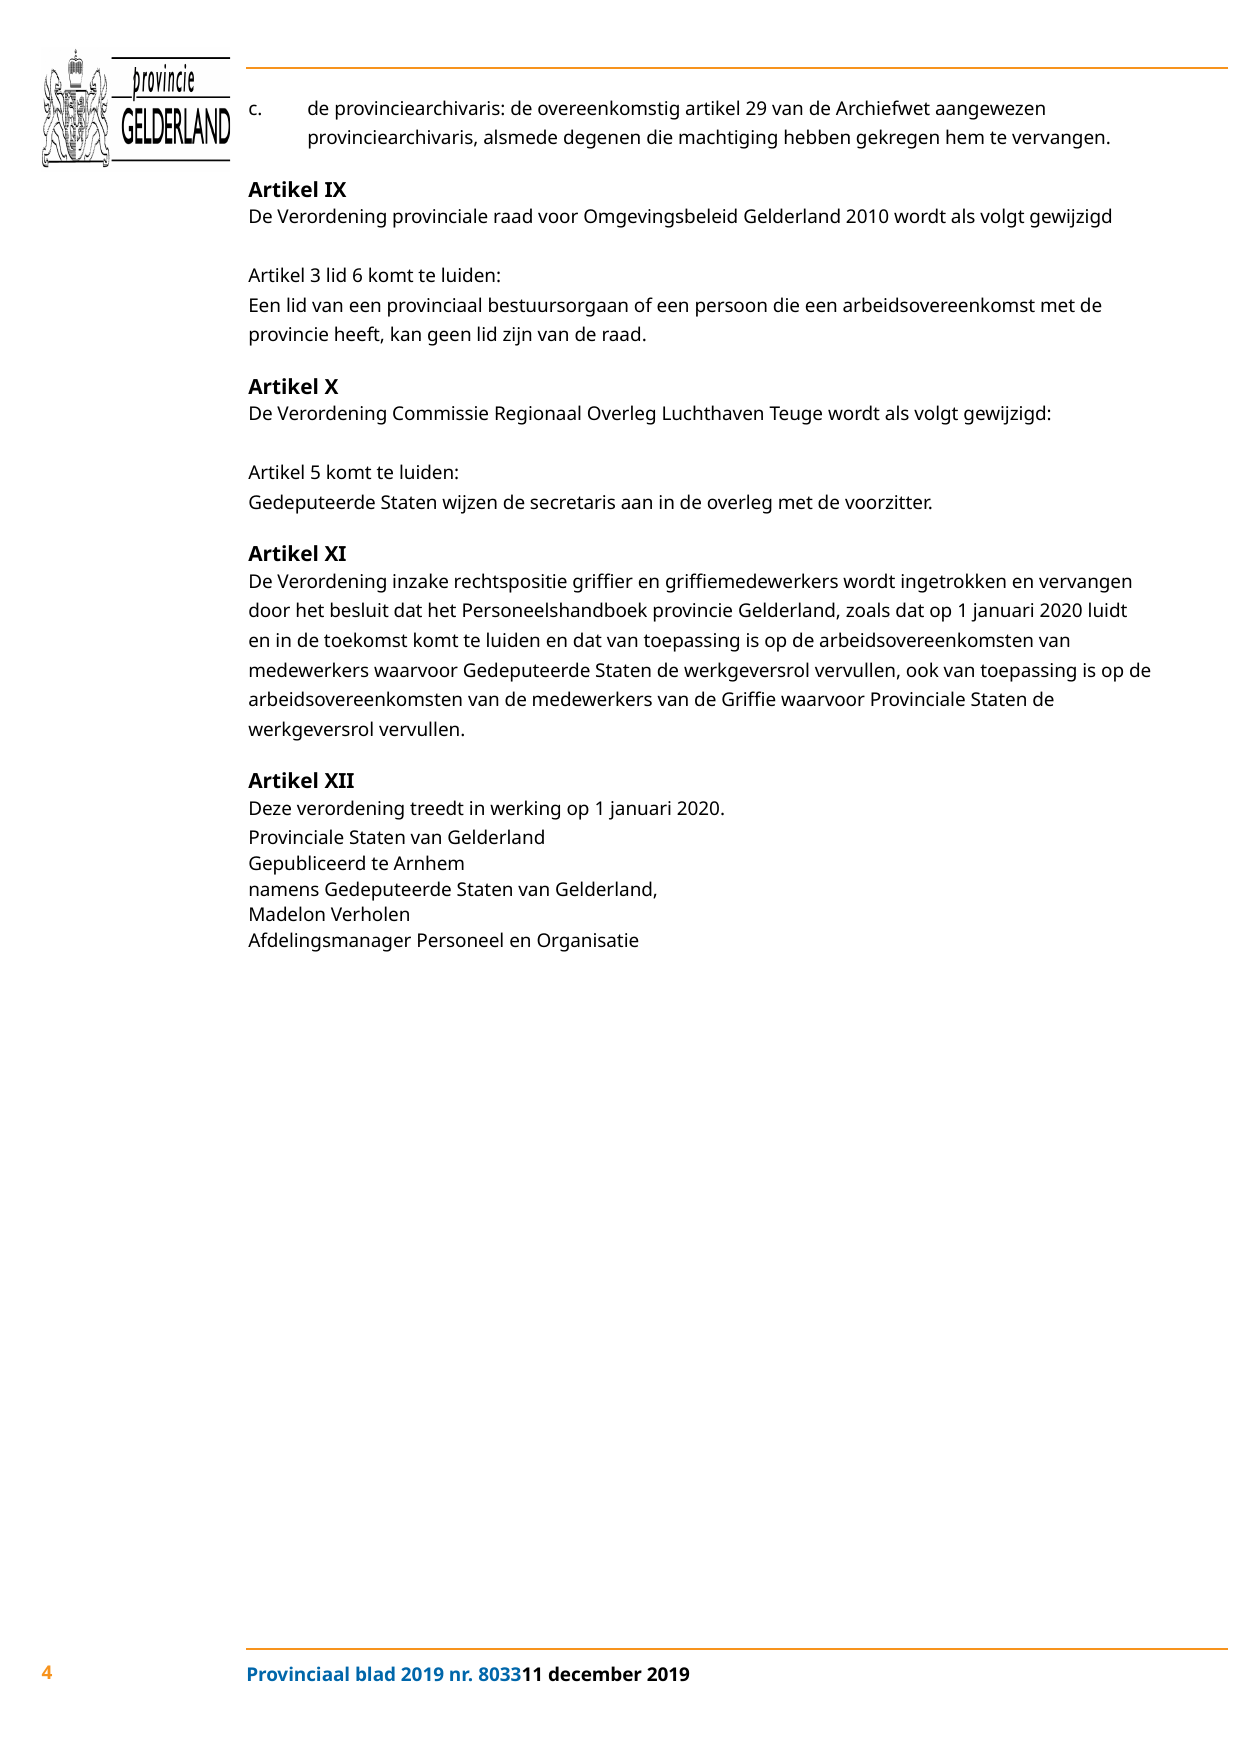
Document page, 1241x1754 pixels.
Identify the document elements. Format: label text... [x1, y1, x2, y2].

text Provinciale Staten van Gelderland [248, 824, 1152, 850]
text Artikel 5 komt te luiden: [248, 459, 1152, 485]
text De Verordening provinciale raad voor Omgevingsbeleid Gelderland 2010 wordt als volgt gewijzigd [248, 203, 1152, 229]
text Artikel XII [248, 766, 1152, 795]
text Madelon Verholen [248, 902, 1152, 927]
text Gepubliceerd te Arnhem [248, 850, 1152, 876]
picture [41, 47, 231, 172]
list de provinciearchivaris: de overeenkomstig artikel 29 van de Archiefwet aangewezen provinciearchivaris, alsmede degenen die machtiging hebben gekregen hem te vervangen. [248, 95, 1152, 150]
text De Verordening inzake rechtspositie griffier en griffiemedewerkers wordt ingetrokken en vervangen door het besluit dat het Personeelshandboek provincie Gelderland, zoals dat op 1 januari 2020 luidt en in de toekomst komt te luiden en dat van toepassing is op de arbeidsovereenkomsten van medewerkers waarvoor Gedeputeerde Staten de werkgeversrol vervullen, ook van toepassing is op de arbeidsovereenkomsten van de medewerkers van de Griffie waarvoor Provinciale Staten de werkgeversrol vervullen. [248, 568, 1152, 742]
text De Verordening Commissie Regionaal Overleg Luchthaven Teuge wordt als volgt gewijzigd: [248, 400, 1152, 426]
text Gedeputeerde Staten wijzen de secretaris aan in de overleg met de voorzitter. [248, 489, 1152, 515]
text Artikel 3 lid 6 komt te luiden: [248, 262, 1152, 288]
text Een lid van een provinciaal bestuursorgaan of een persoon die een arbeidsovereenkomst met de provincie heeft, kan geen lid zijn van de raad. [248, 292, 1152, 347]
text Deze verordening treedt in werking op 1 januari 2020. [248, 795, 1152, 821]
text Artikel XI [248, 539, 1152, 568]
text Artikel X [248, 372, 1152, 400]
text namens Gedeputeerde Staten van Gelderland, [248, 876, 1152, 902]
text Afdelingsmanager Personeel en Organisatie [248, 927, 1152, 953]
text Artikel IX [248, 175, 1152, 203]
